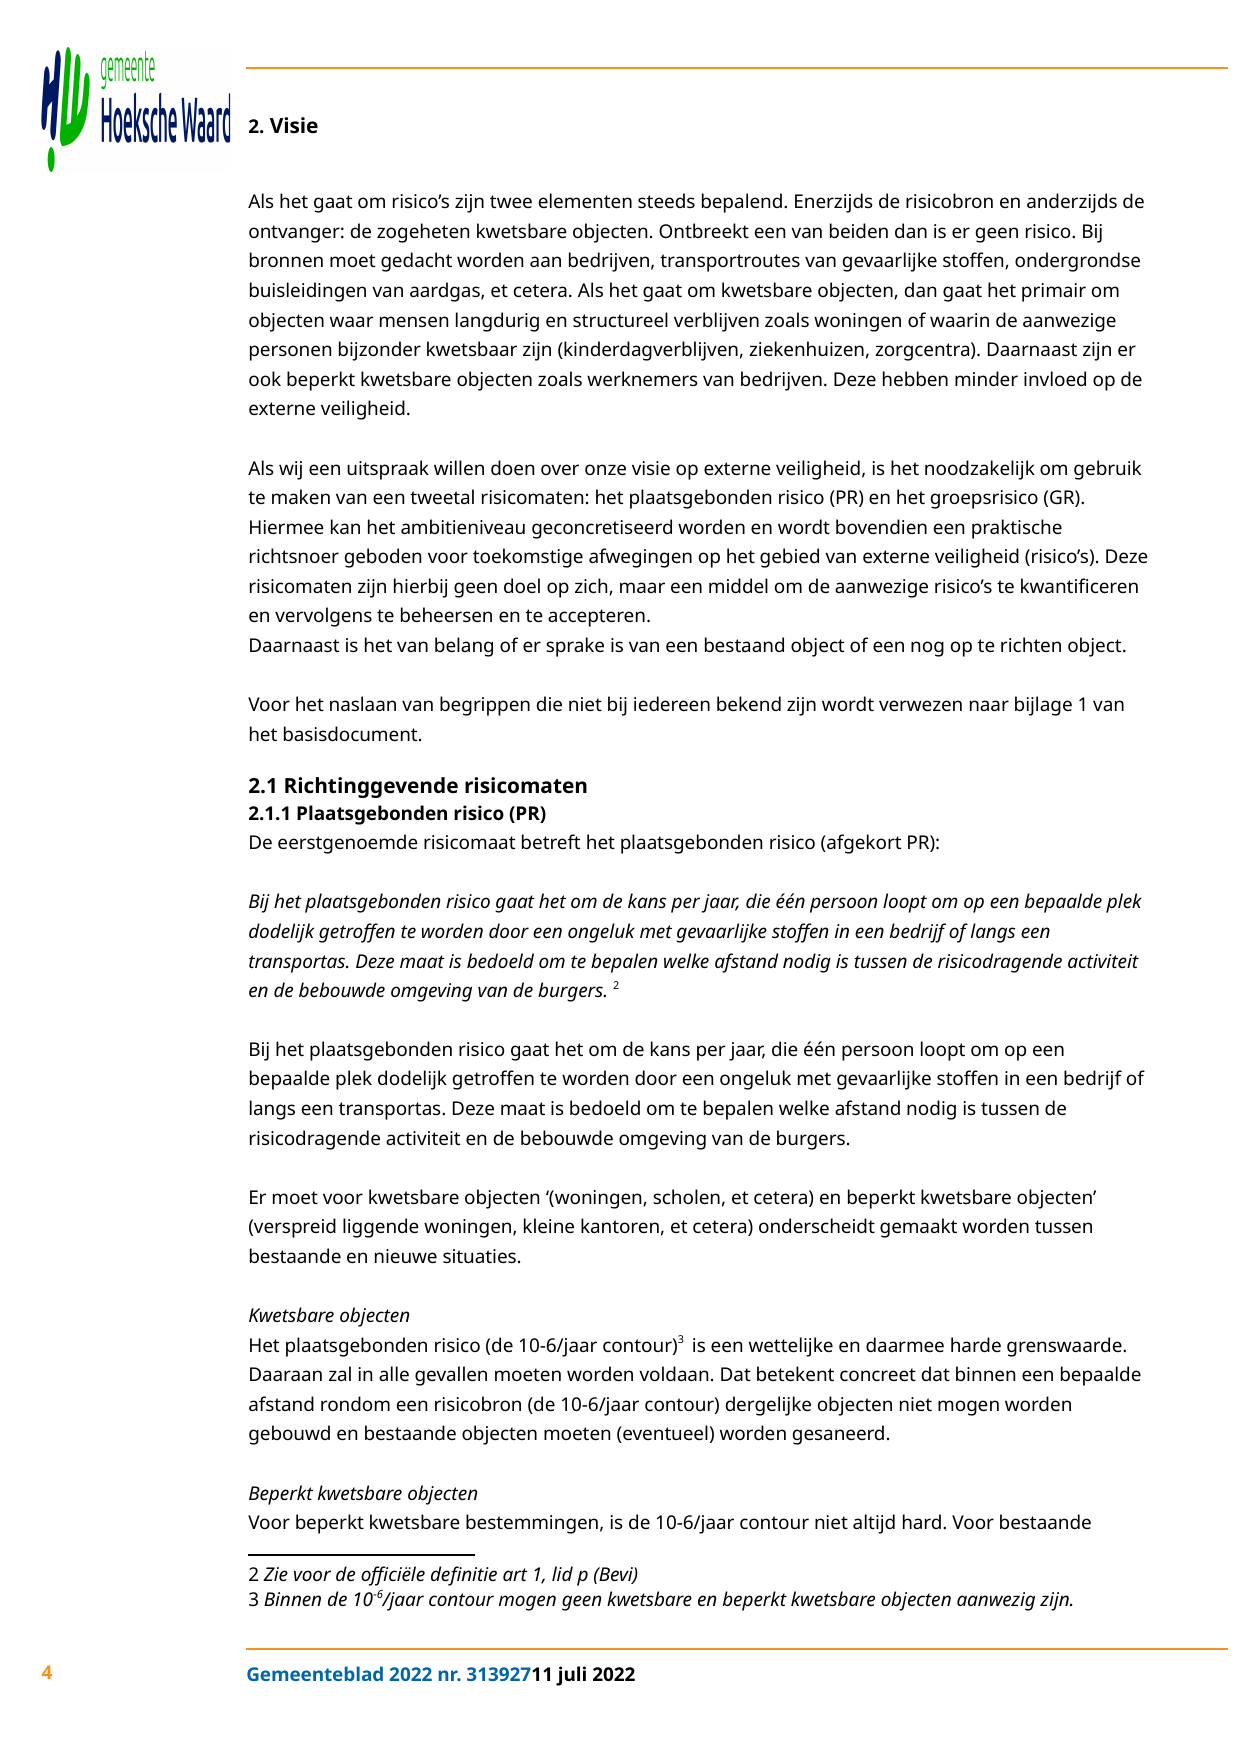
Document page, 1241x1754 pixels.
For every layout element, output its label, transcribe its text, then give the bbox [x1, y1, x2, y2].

text Als wij een uitspraak willen doen over onze visie op externe veiligheid, is het noodzakelijk om gebruik te maken van een tweetal risicomaten: het plaatsgebonden risico (PR) en het groepsrisico (GR). Hiermee kan het ambitieniveau geconcretiseerd worden en wordt bovendien een praktische richtsnoer geboden voor toekomstige afwegingen op het gebied van externe veiligheid (risico’s). Deze risicomaten zijn hierbij geen doel op zich, maar een middel om de aanwezige risico’s te kwantificeren en vervolgens te beheersen en te accepteren. [248, 455, 1152, 628]
text Als het gaat om risico’s zijn twee elementen steeds bepalend. Enerzijds de risicobron en anderzijds de ontvanger: de zogeheten kwetsbare objecten. Ontbreekt een van beiden dan is er geen risico. Bij bronnen moet gedacht worden aan bedrijven, transportroutes van gevaarlijke stoffen, ondergrondse buisleidingen van aardgas, et cetera. Als het gaat om kwetsbare objecten, dan gaat het primair om objecten waar mensen langdurig en structureel verblijven zoals woningen of waarin de aanwezige personen bijzonder kwetsbaar zijn (kinderdagverblijven, ziekenhuizen, zorgcentra). Daarnaast zijn er ook beperkt kwetsbare objecten zoals werknemers van bedrijven. Deze hebben minder invloed op de externe veiligheid. [248, 188, 1152, 421]
text Het plaatsgebonden risico (de 10-6/jaar contour) is een wettelijke en daarmee harde grenswaarde. Daaraan zal in alle gevallen moeten worden voldaan. Dat betekent concreet dat binnen een bepaalde afstand rondom een risicobron (de 10-6/jaar contour) dergelijke objecten niet mogen worden gebouwd en bestaande objecten moeten (eventueel) worden gesaneerd. [248, 1332, 1152, 1446]
table_header Bij het plaatsgebonden risico gaat het om de kans per jaar, die één persoon loopt om op een bepaalde plek dodelijk getroffen te worden door een ongeluk met gevaarlijke stoffen in een bedrijf of langs een transportas. Deze maat is bedoeld om te bepalen welke afstand nodig is tussen de risicodragende activiteit en de bebouwde omgeving van de burgers. [248, 889, 1152, 1003]
text Voor beperkt kwetsbare bestemmingen, is de 10-6/jaar contour niet altijd hard. Voor bestaande [248, 1509, 1152, 1535]
text Kwetsbare objecten [248, 1302, 1152, 1328]
text 2. Visie [248, 111, 1152, 139]
text Er moet voor kwetsbare objecten ‘(woningen, scholen, et cetera) en beperkt kwetsbare objecten’ (verspreid liggende woningen, kleine kantoren, et cetera) onderscheidt gemaakt worden tussen bestaande en nieuwe situaties. [248, 1184, 1152, 1269]
text Daarnaast is het van belang of er sprake is van een bestaand object of een nog op te richten object. [248, 632, 1152, 658]
text Binnen de 10-6/jaar contour mogen geen kwetsbare en beperkt kwetsbare objecten aanwezig zijn. [248, 1586, 1152, 1612]
picture [41, 47, 231, 172]
text Beperkt kwetsbare objecten [248, 1480, 1152, 1506]
text 2.1 Richtinggevende risicomaten [248, 771, 1152, 800]
text De eerstgenoemde risicomaat betreft het plaatsgebonden risico (afgekort PR): [248, 829, 1152, 855]
text Bij het plaatsgebonden risico gaat het om de kans per jaar, die één persoon loopt om op een bepaalde plek dodelijk getroffen te worden door een ongeluk met gevaarlijke stoffen in een bedrijf of langs een transportas. Deze maat is bedoeld om te bepalen welke afstand nodig is tussen de risicodragende activiteit en de bebouwde omgeving van de burgers. [248, 1036, 1152, 1151]
text Voor het naslaan van begrippen die niet bij iedereen bekend zijn wordt verwezen naar bijlage 1 van het basisdocument. [248, 691, 1152, 747]
text 2.1.1 Plaatsgebonden risico (PR) [248, 800, 1152, 826]
